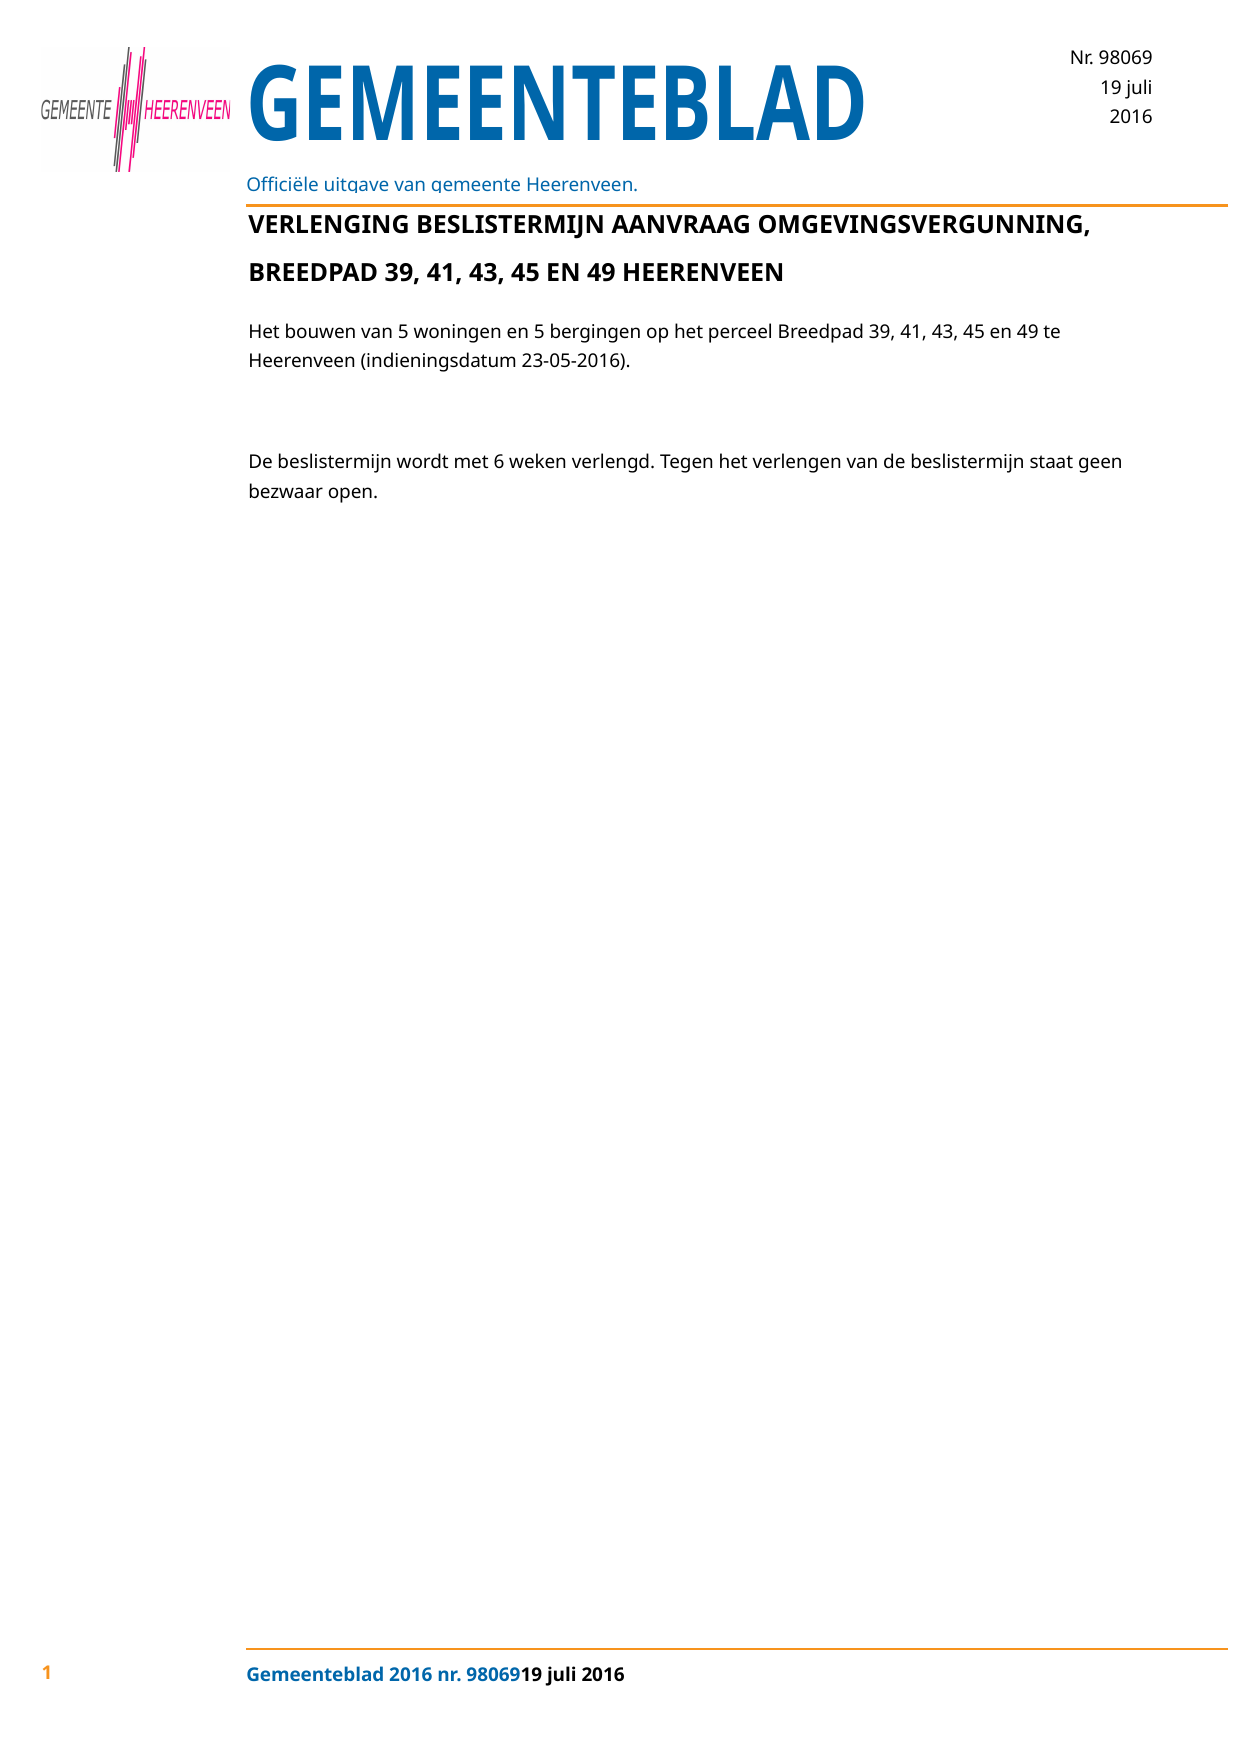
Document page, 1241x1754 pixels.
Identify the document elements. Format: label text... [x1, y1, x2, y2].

text VERLENGING BESLISTERMIJN AANVRAAG OMGEVINGSVERGUNNING, BREEDPAD 39, 41, 43, 45 EN 49 HEERENVEEN [248, 207, 1152, 288]
text Het bouwen van 5 woningen en 5 bergingen op het perceel Breedpad 39, 41, 43, 45 en 49 te Heerenveen (indieningsdatum 23-05-2016). [248, 318, 1152, 373]
picture [41, 47, 231, 172]
text De beslistermijn wordt met 6 weken verlengd. Tegen het verlengen van de beslistermijn staat geen bezwaar open. [248, 448, 1152, 504]
